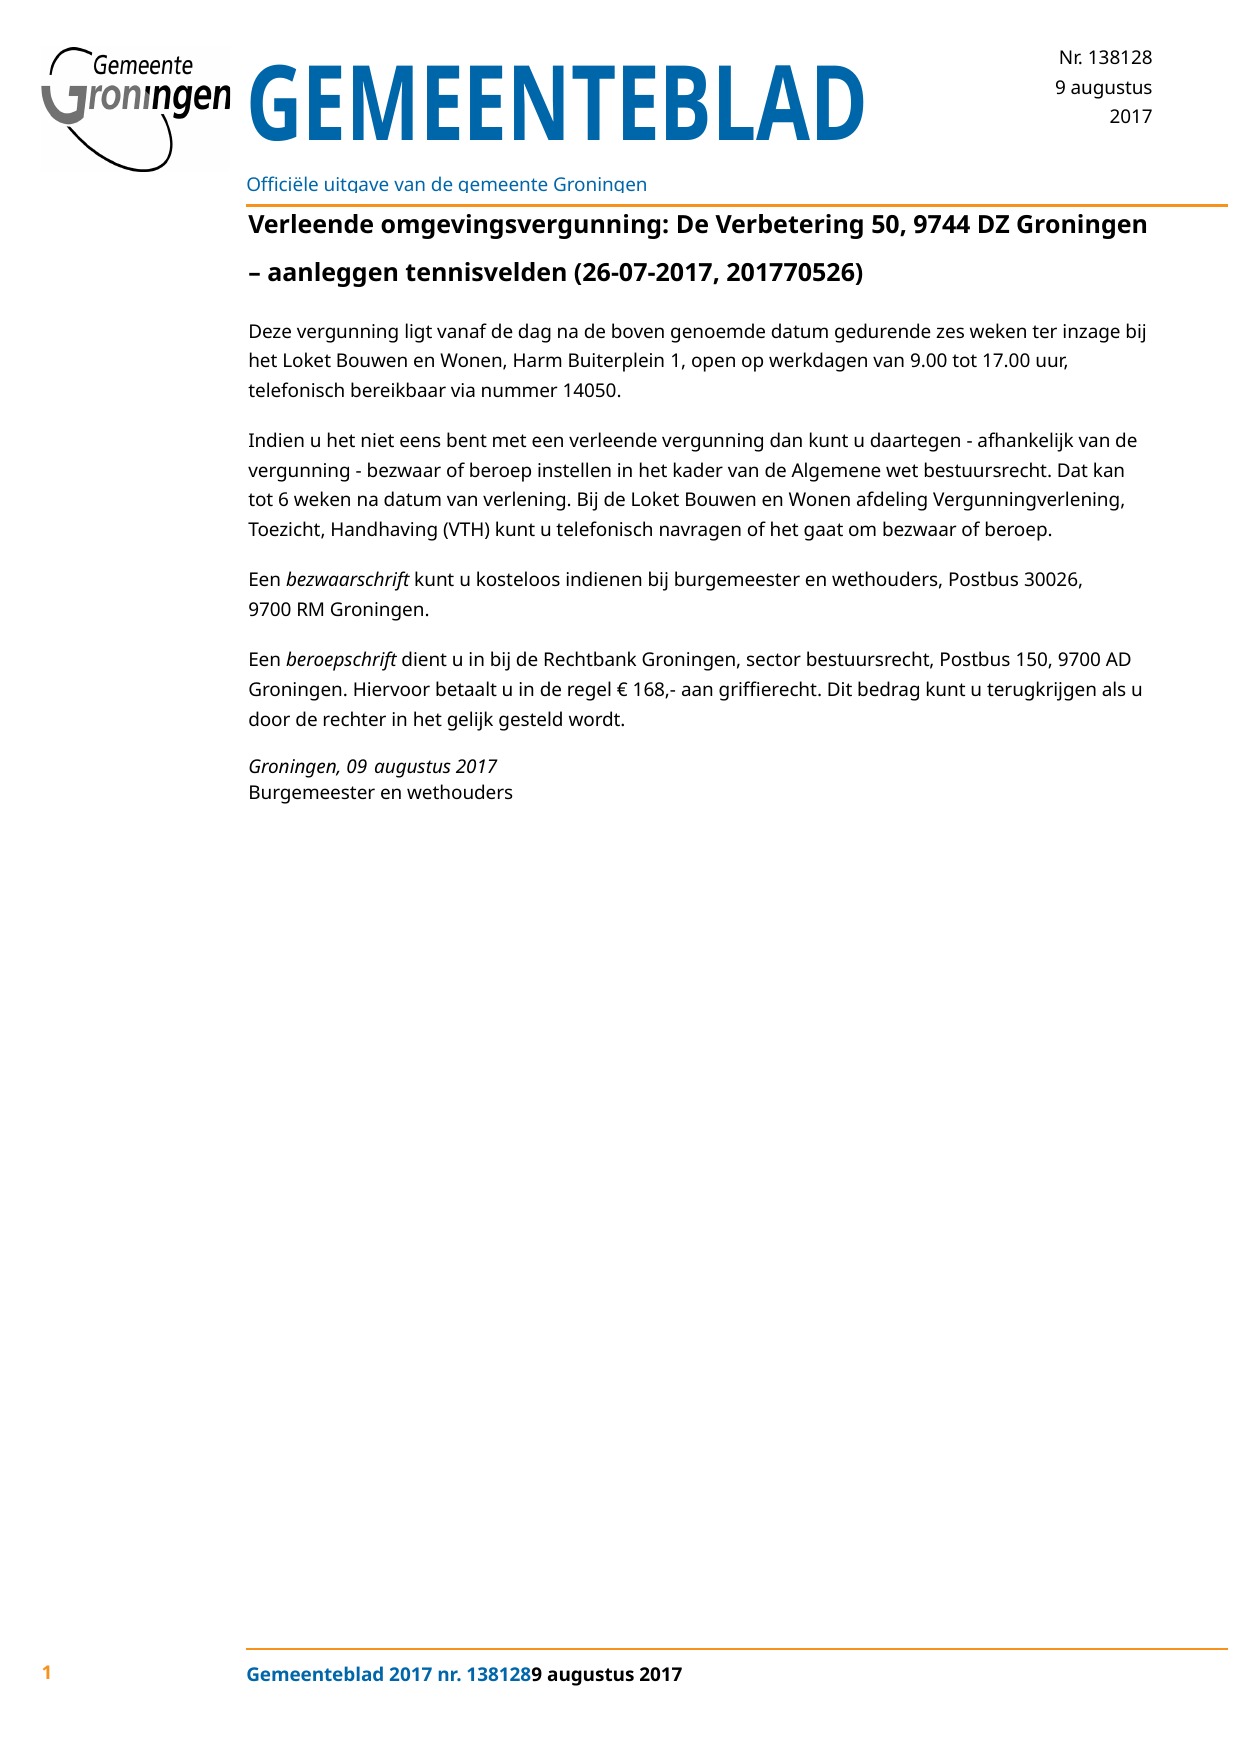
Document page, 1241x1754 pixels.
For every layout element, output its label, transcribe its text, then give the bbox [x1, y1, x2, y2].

text Een bezwaarschrift kunt u kosteloos indienen bij burgemeester en wethouders, Postbus 30026, 9700 RM Groningen. [248, 567, 1152, 622]
text Burgemeester en wethouders [248, 779, 1152, 805]
text Indien u het niet eens bent met een verleende vergunning dan kunt u daartegen - afhankelijk van de vergunning - bezwaar of beroep instellen in het kader van de Algemene wet bestuursrecht. Dat kan tot 6 weken na datum van verlening. Bij de Loket Bouwen en Wonen afdeling Vergunningverlening, Toezicht, Handhaving (VTH) kunt u telefonisch navragen of het gaat om bezwaar of beroep. [248, 427, 1152, 542]
text Een beroepschrift dient u in bij de Rechtbank Groningen, sector bestuursrecht, Postbus 150, 9700 AD Groningen. Hiervoor betaalt u in de regel € 168,- aan griffierecht. Dit bedrag kunt u terugkrijgen als u door de rechter in het gelijk gesteld wordt. [248, 647, 1152, 732]
text Verleende omgevingsvergunning: De Verbetering 50, 9744 DZ Groningen – aanleggen tennisvelden (26-07-2017, 201770526) [248, 207, 1152, 288]
text Groningen, 09 augustus 2017 [248, 754, 1152, 779]
picture [41, 47, 231, 172]
text Deze vergunning ligt vanaf de dag na de boven genoemde datum gedurende zes weken ter inzage bij het Loket Bouwen en Wonen, Harm Buiterplein 1, open op werkdagen van 9.00 tot 17.00 uur, telefonisch bereikbaar via nummer 14050. [248, 318, 1152, 403]
